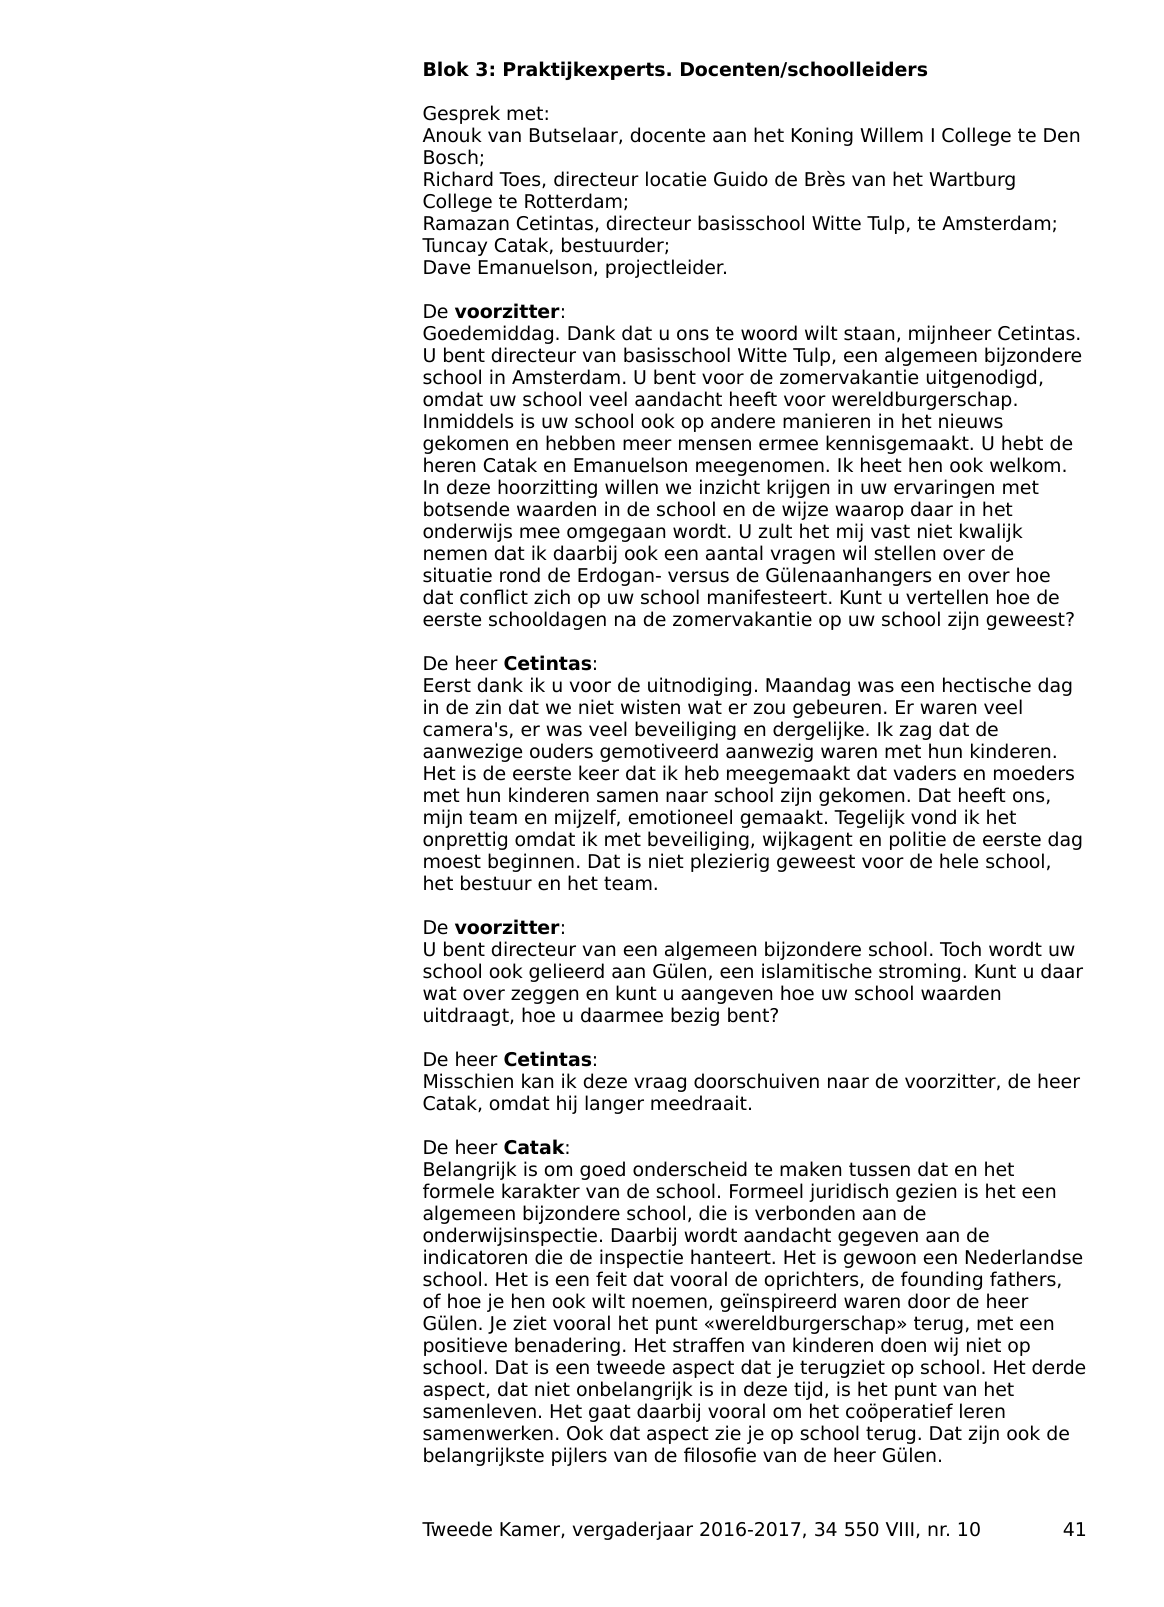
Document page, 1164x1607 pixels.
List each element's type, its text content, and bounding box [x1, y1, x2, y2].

subtitle Blok 3: Praktijkexperts. Docenten/schoolleiders [422, 59, 1087, 81]
text De voorzitter: [422, 301, 1087, 323]
text De heer Cetintas: [422, 653, 1087, 675]
text Misschien kan ik deze vraag doorschuiven naar de voorzitter, de heer Catak, omdat hij langer meedraait. [422, 1071, 1087, 1115]
text De heer Cetintas: [422, 1049, 1087, 1071]
text De voorzitter: [422, 917, 1087, 939]
text Eerst dank ik u voor de uitnodiging. Maandag was een hectische dag in de zin dat we niet wisten wat er zou gebeuren. Er waren veel camera's, er was veel beveiliging en dergelijke. Ik zag dat de aanwezige ouders gemotiveerd aanwezig waren met hun kinderen. Het is de eerste keer dat ik heb meegemaakt dat vaders en moeders met hun kinderen samen naar school zijn gekomen. Dat heeft ons, mijn team en mijzelf, emotioneel gemaakt. Tegelijk vond ik het onprettig omdat ik met beveiliging, wijkagent en politie de eerste dag moest beginnen. Dat is niet plezierig geweest voor de hele school, het bestuur en het team. [422, 675, 1087, 895]
text De heer Catak: [422, 1137, 1087, 1159]
text Gesprek met: [422, 103, 1087, 125]
text Tuncay Catak, bestuurder; [422, 235, 1087, 257]
text Richard Toes, directeur locatie Guido de Brès van het Wartburg College te Rotterdam; [422, 169, 1087, 213]
text Belangrijk is om goed onderscheid te maken tussen dat en het formele karakter van de school. Formeel juridisch gezien is het een algemeen bijzondere school, die is verbonden aan de onderwijsinspectie. Daarbij wordt aandacht gegeven aan de indicatoren die de inspectie hanteert. Het is gewoon een Nederlandse school. Het is een feit dat vooral de oprichters, de founding fathers, of hoe je hen ook wilt noemen, geïnspireerd waren door de heer Gülen. Je ziet vooral het punt «wereldburgerschap» terug, met een positieve benadering. Het straffen van kinderen doen wij niet op school. Dat is een tweede aspect dat je terugziet op school. Het derde aspect, dat niet onbelangrijk is in deze tijd, is het punt van het samenleven. Het gaat daarbij vooral om het coöperatief leren samenwerken. Ook dat aspect zie je op school terug. Dat zijn ook de belangrijkste pijlers van de filosofie van de heer Gülen. [422, 1159, 1087, 1467]
text Dave Emanuelson, projectleider. [422, 257, 1087, 279]
text Ramazan Cetintas, directeur basisschool Witte Tulp, te Amsterdam; [422, 213, 1087, 235]
text U bent directeur van een algemeen bijzondere school. Toch wordt uw school ook gelieerd aan Gülen, een islamitische stroming. Kunt u daar wat over zeggen en kunt u aangeven hoe uw school waarden uitdraagt, hoe u daarmee bezig bent? [422, 939, 1087, 1027]
text Anouk van Butselaar, docente aan het Koning Willem I College te Den Bosch; [422, 125, 1087, 169]
text Goedemiddag. Dank dat u ons te woord wilt staan, mijnheer Cetintas. U bent directeur van basisschool Witte Tulp, een algemeen bijzondere school in Amsterdam. U bent voor de zomervakantie uitgenodigd, omdat uw school veel aandacht heeft voor wereldburgerschap. Inmiddels is uw school ook op andere manieren in het nieuws gekomen en hebben meer mensen ermee kennisgemaakt. U hebt de heren Catak en Emanuelson meegenomen. Ik heet hen ook welkom. In deze hoorzitting willen we inzicht krijgen in uw ervaringen met botsende waarden in de school en de wijze waarop daar in het onderwijs mee omgegaan wordt. U zult het mij vast niet kwalijk nemen dat ik daarbij ook een aantal vragen wil stellen over de situatie rond de Erdogan- versus de Gülenaanhangers en over hoe dat conflict zich op uw school manifesteert. Kunt u vertellen hoe de eerste schooldagen na de zomervakantie op uw school zijn geweest? [422, 323, 1087, 631]
